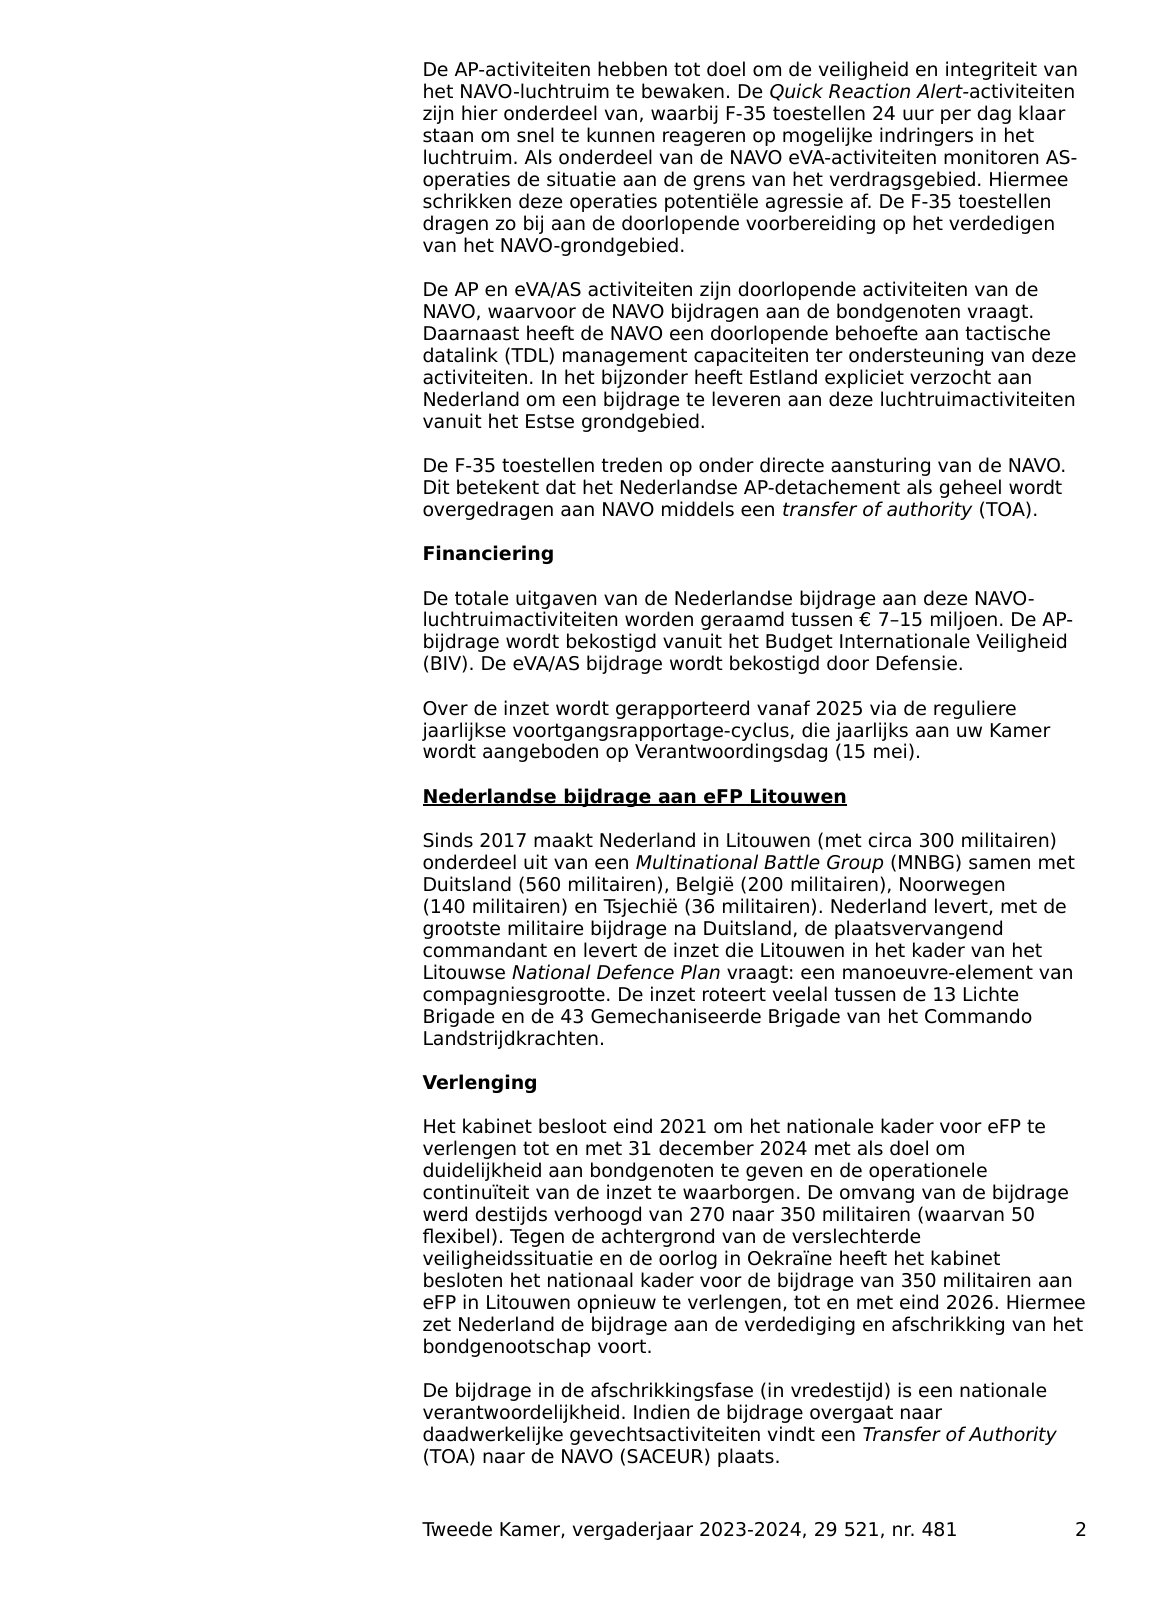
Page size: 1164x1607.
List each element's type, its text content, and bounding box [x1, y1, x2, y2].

text De totale uitgaven van de Nederlandse bijdrage aan deze NAVO-luchtruimactiviteiten worden geraamd tussen € 7–15 miljoen. De AP-bijdrage wordt bekostigd vanuit het Budget Internationale Veiligheid (BIV). De eVA/AS bijdrage wordt bekostigd door Defensie. [422, 587, 1087, 675]
text Het kabinet besloot eind 2021 om het nationale kader voor eFP te verlengen tot en met 31 december 2024 met als doel om duidelijkheid aan bondgenoten te geven en de operationele continuïteit van de inzet te waarborgen. De omvang van de bijdrage werd destijds verhoogd van 270 naar 350 militairen (waarvan 50 flexibel). Tegen de achtergrond van de verslechterde veiligheidssituatie en de oorlog in Oekraïne heeft het kabinet besloten het nationaal kader voor de bijdrage van 350 militairen aan eFP in Litouwen opnieuw te verlengen, tot en met eind 2026. Hiermee zet Nederland de bijdrage aan de verdediging en afschrikking van het bondgenootschap voort. [422, 1116, 1087, 1358]
text De bijdrage in de afschrikkingsfase (in vredestijd) is een nationale verantwoordelijkheid. Indien de bijdrage overgaat naar daadwerkelijke gevechtsactiviteiten vindt een Transfer of Authority (TOA) naar de NAVO (SACEUR) plaats. [422, 1380, 1087, 1468]
text De F-35 toestellen treden op onder directe aansturing van de NAVO. Dit betekent dat het Nederlandse AP-detachement als geheel wordt overgedragen aan NAVO middels een transfer of authority (TOA). [422, 455, 1087, 521]
text Over de inzet wordt gerapporteerd vanaf 2025 via de reguliere jaarlijkse voortgangsrapportage-cyclus, die jaarlijks aan uw Kamer wordt aangeboden op Verantwoordingsdag (15 mei). [422, 697, 1087, 763]
subtitle Financiering [422, 543, 1087, 565]
text Sinds 2017 maakt Nederland in Litouwen (met circa 300 militairen) onderdeel uit van een Multinational Battle Group (MNBG) samen met Duitsland (560 militairen), België (200 militairen), Noorwegen (140 militairen) en Tsjechië (36 militairen). Nederland levert, met de grootste militaire bijdrage na Duitsland, de plaatsvervangend commandant en levert de inzet die Litouwen in het kader van het Litouwse National Defence Plan vraagt: een manoeuvre-element van compagniesgrootte. De inzet roteert veelal tussen de 13 Lichte Brigade en de 43 Gemechaniseerde Brigade van het Commando Landstrijdkrachten. [422, 830, 1087, 1049]
subtitle Nederlandse bijdrage aan eFP Litouwen [422, 786, 1087, 808]
text De AP en eVA/AS activiteiten zijn doorlopende activiteiten van de NAVO, waarvoor de NAVO bijdragen aan de bondgenoten vraagt. Daarnaast heeft de NAVO een doorlopende behoefte aan tactische datalink (TDL) management capaciteiten ter ondersteuning van deze activiteiten. In het bijzonder heeft Estland expliciet verzocht aan Nederland om een bijdrage te leveren aan deze luchtruimactiviteiten vanuit het Estse grondgebied. [422, 279, 1087, 433]
subtitle Verlenging [422, 1072, 1087, 1094]
text De AP-activiteiten hebben tot doel om de veiligheid en integriteit van het NAVO-luchtruim te bewaken. De Quick Reaction Alert-activiteiten zijn hier onderdeel van, waarbij F-35 toestellen 24 uur per dag klaar staan om snel te kunnen reageren op mogelijke indringers in het luchtruim. Als onderdeel van de NAVO eVA-activiteiten monitoren AS-operaties de situatie aan de grens van het verdragsgebied. Hiermee schrikken deze operaties potentiële agressie af. De F-35 toestellen dragen zo bij aan de doorlopende voorbereiding op het verdedigen van het NAVO-grondgebied. [422, 59, 1087, 257]
